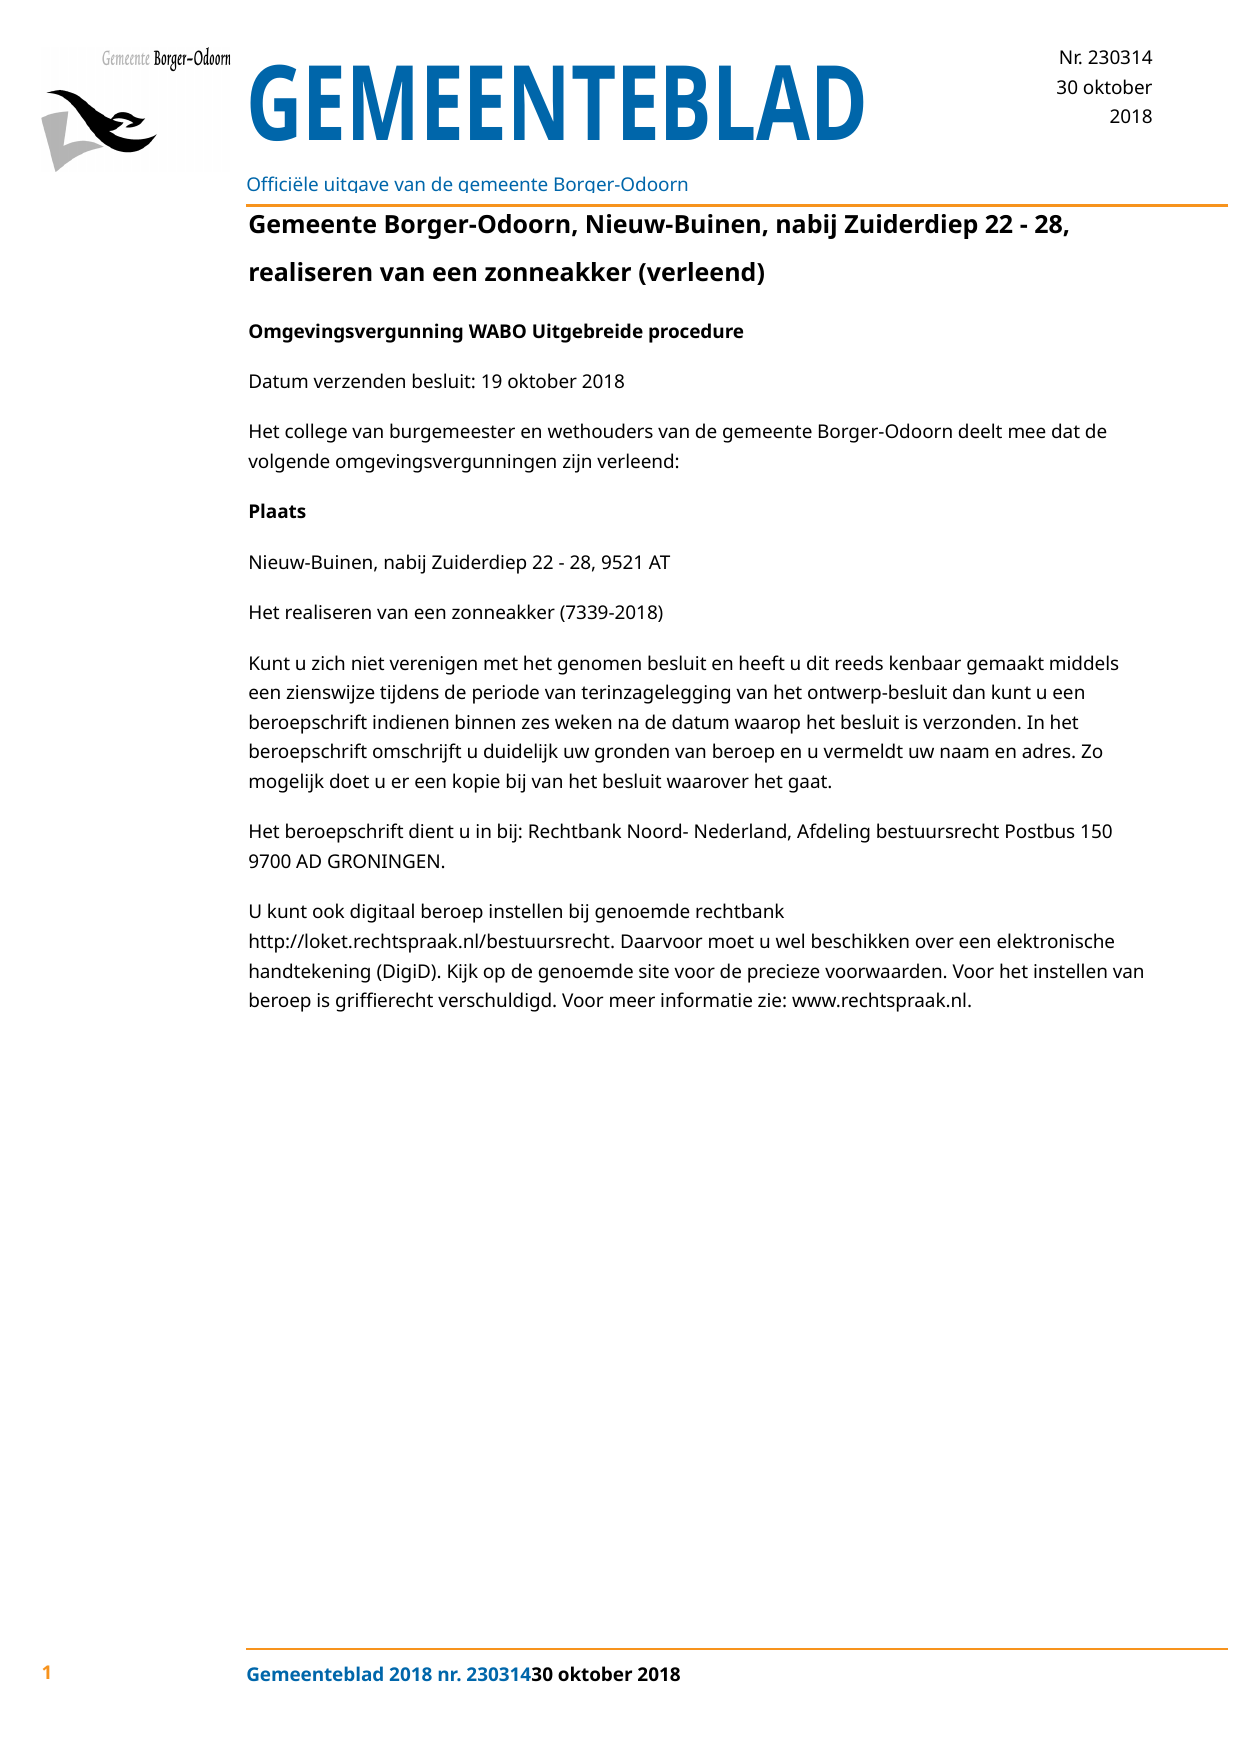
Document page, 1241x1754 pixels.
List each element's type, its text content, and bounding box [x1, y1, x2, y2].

text Kunt u zich niet verenigen met het genomen besluit en heeft u dit reeds kenbaar gemaakt middels een zienswijze tijdens de periode van terinzagelegging van het ontwerp-besluit dan kunt u een beroepschrift indienen binnen zes weken na de datum waarop het besluit is verzonden. In het beroepschrift omschrijft u duidelijk uw gronden van beroep en u vermeldt uw naam en adres. Zo mogelijk doet u er een kopie bij van het besluit waarover het gaat. [248, 650, 1152, 794]
text Het beroepschrift dient u in bij: Rechtbank Noord- Nederland, Afdeling bestuursrecht Postbus 150 9700 AD GRONINGEN. [248, 819, 1152, 874]
text Het college van burgemeester en wethouders van de gemeente Borger-Odoorn deelt mee dat de volgende omgevingsvergunningen zijn verleend: [248, 419, 1152, 474]
text Nieuw-Buinen, nabij Zuiderdiep 22 - 28, 9521 AT [248, 549, 1152, 575]
picture [41, 47, 231, 172]
text Plaats [248, 499, 1152, 524]
text Gemeente Borger-Odoorn, Nieuw-Buinen, nabij Zuiderdiep 22 - 28, realiseren van een zonneakker (verleend) [248, 207, 1152, 288]
text Omgevingsvergunning WABO Uitgebreide procedure [248, 318, 1152, 344]
text Het realiseren van een zonneakker (7339-2018) [248, 599, 1152, 625]
text U kunt ook digitaal beroep instellen bij genoemde rechtbank http://loket.rechtspraak.nl/bestuursrecht. Daarvoor moet u wel beschikken over een elektronische handtekening (DigiD). Kijk op de genoemde site voor de precieze voorwaarden. Voor het instellen van beroep is griffierecht verschuldigd. Voor meer informatie zie: www.rechtspraak.nl. [248, 899, 1152, 1013]
text Datum verzenden besluit: 19 oktober 2018 [248, 368, 1152, 394]
